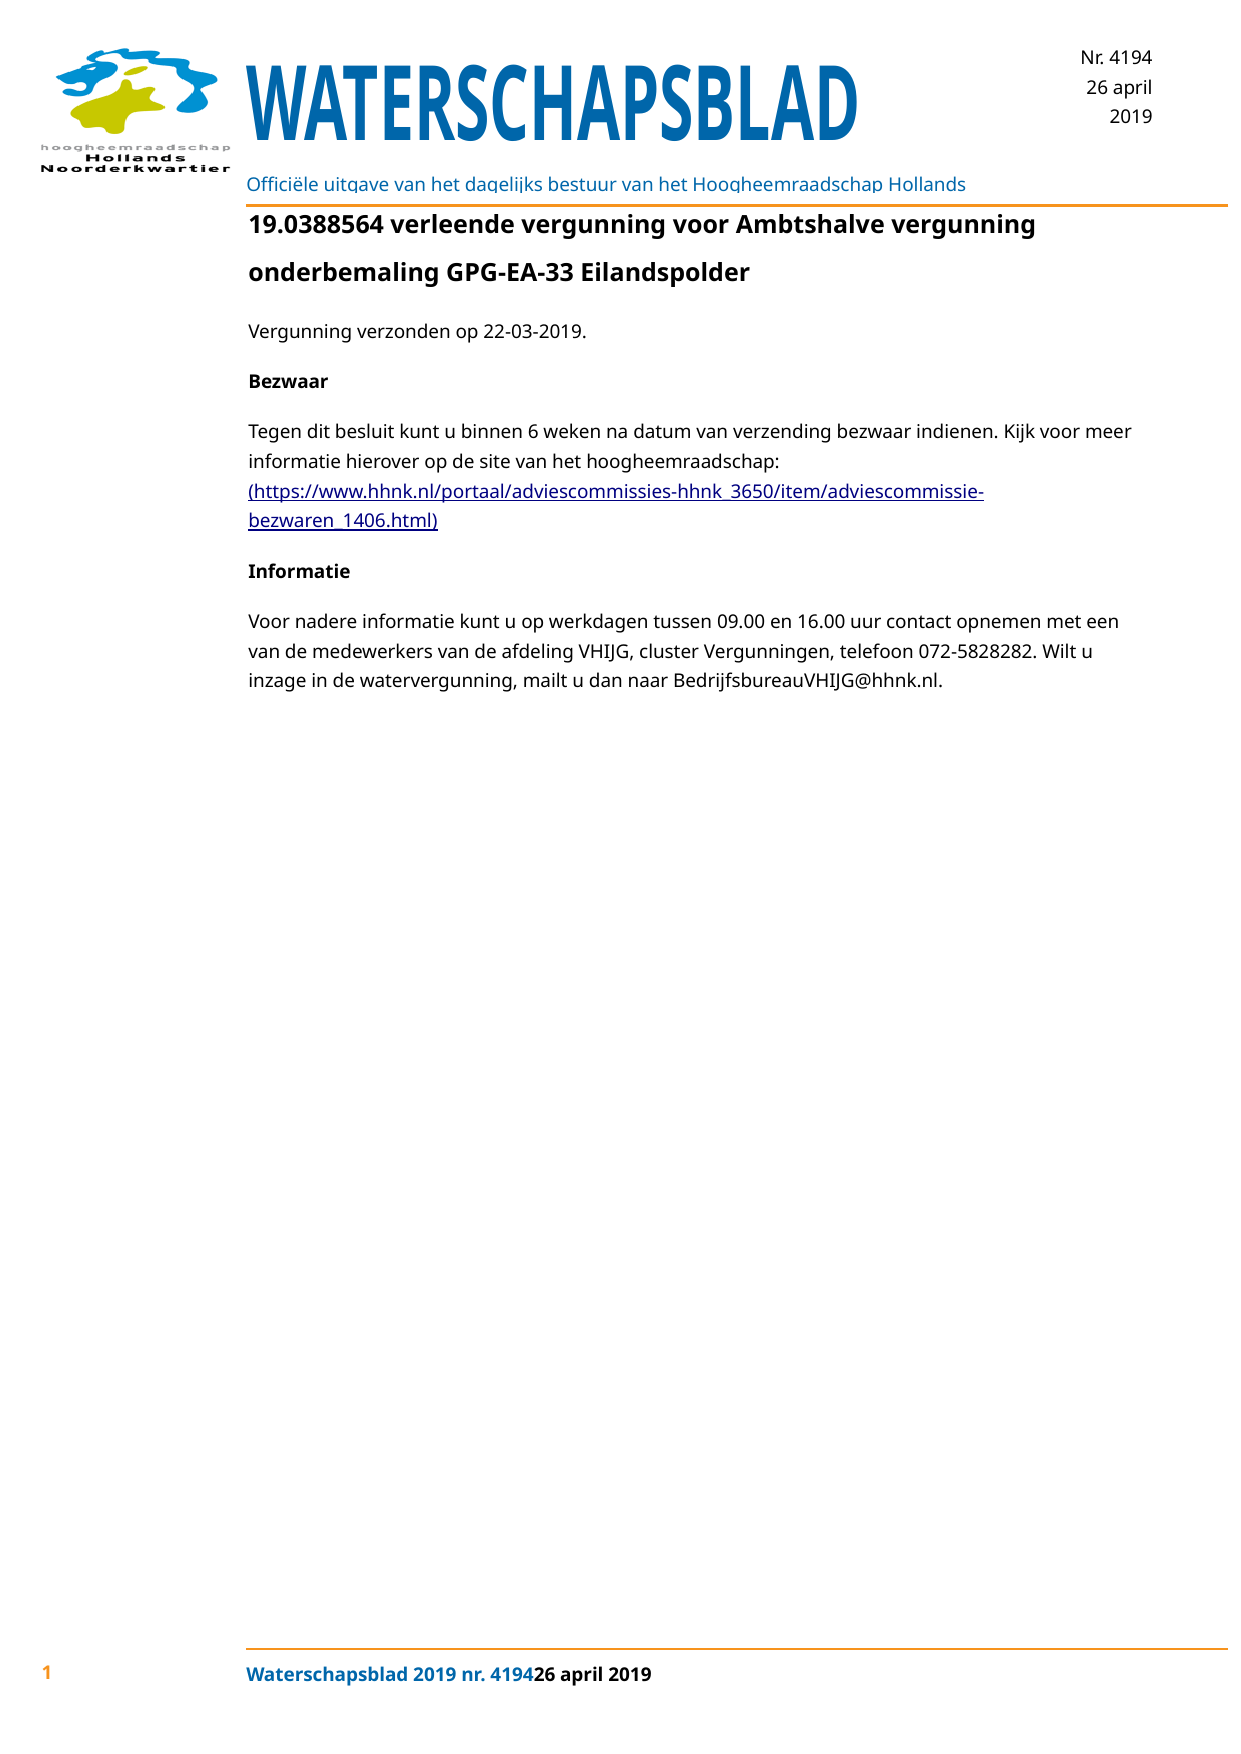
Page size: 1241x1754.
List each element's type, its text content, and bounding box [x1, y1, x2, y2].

text Bezwaar [248, 368, 1152, 394]
text Informatie [248, 558, 1152, 584]
picture [41, 47, 231, 172]
text Vergunning verzonden op 22-03-2019. [248, 318, 1152, 344]
text Voor nadere informatie kunt u op werkdagen tussen 09.00 en 16.00 uur contact opnemen met een van de medewerkers van de afdeling VHIJG, cluster Vergunningen, telefoon 072-5828282. Wilt u inzage in de watervergunning, mailt u dan naar BedrijfsbureauVHIJG@hhnk.nl. [248, 608, 1152, 693]
text 19.0388564 verleende vergunning voor Ambtshalve vergunning onderbemaling GPG-EA-33 Eilandspolder [248, 207, 1152, 288]
text Tegen dit besluit kunt u binnen 6 weken na datum van verzending bezwaar indienen. Kijk voor meer informatie hierover op de site van het hoogheemraadschap: (https://www.hhnk.nl/portaal/adviescommissies-hhnk_3650/item/adviescommissie-bezwaren_1406.html) [248, 419, 1152, 533]
